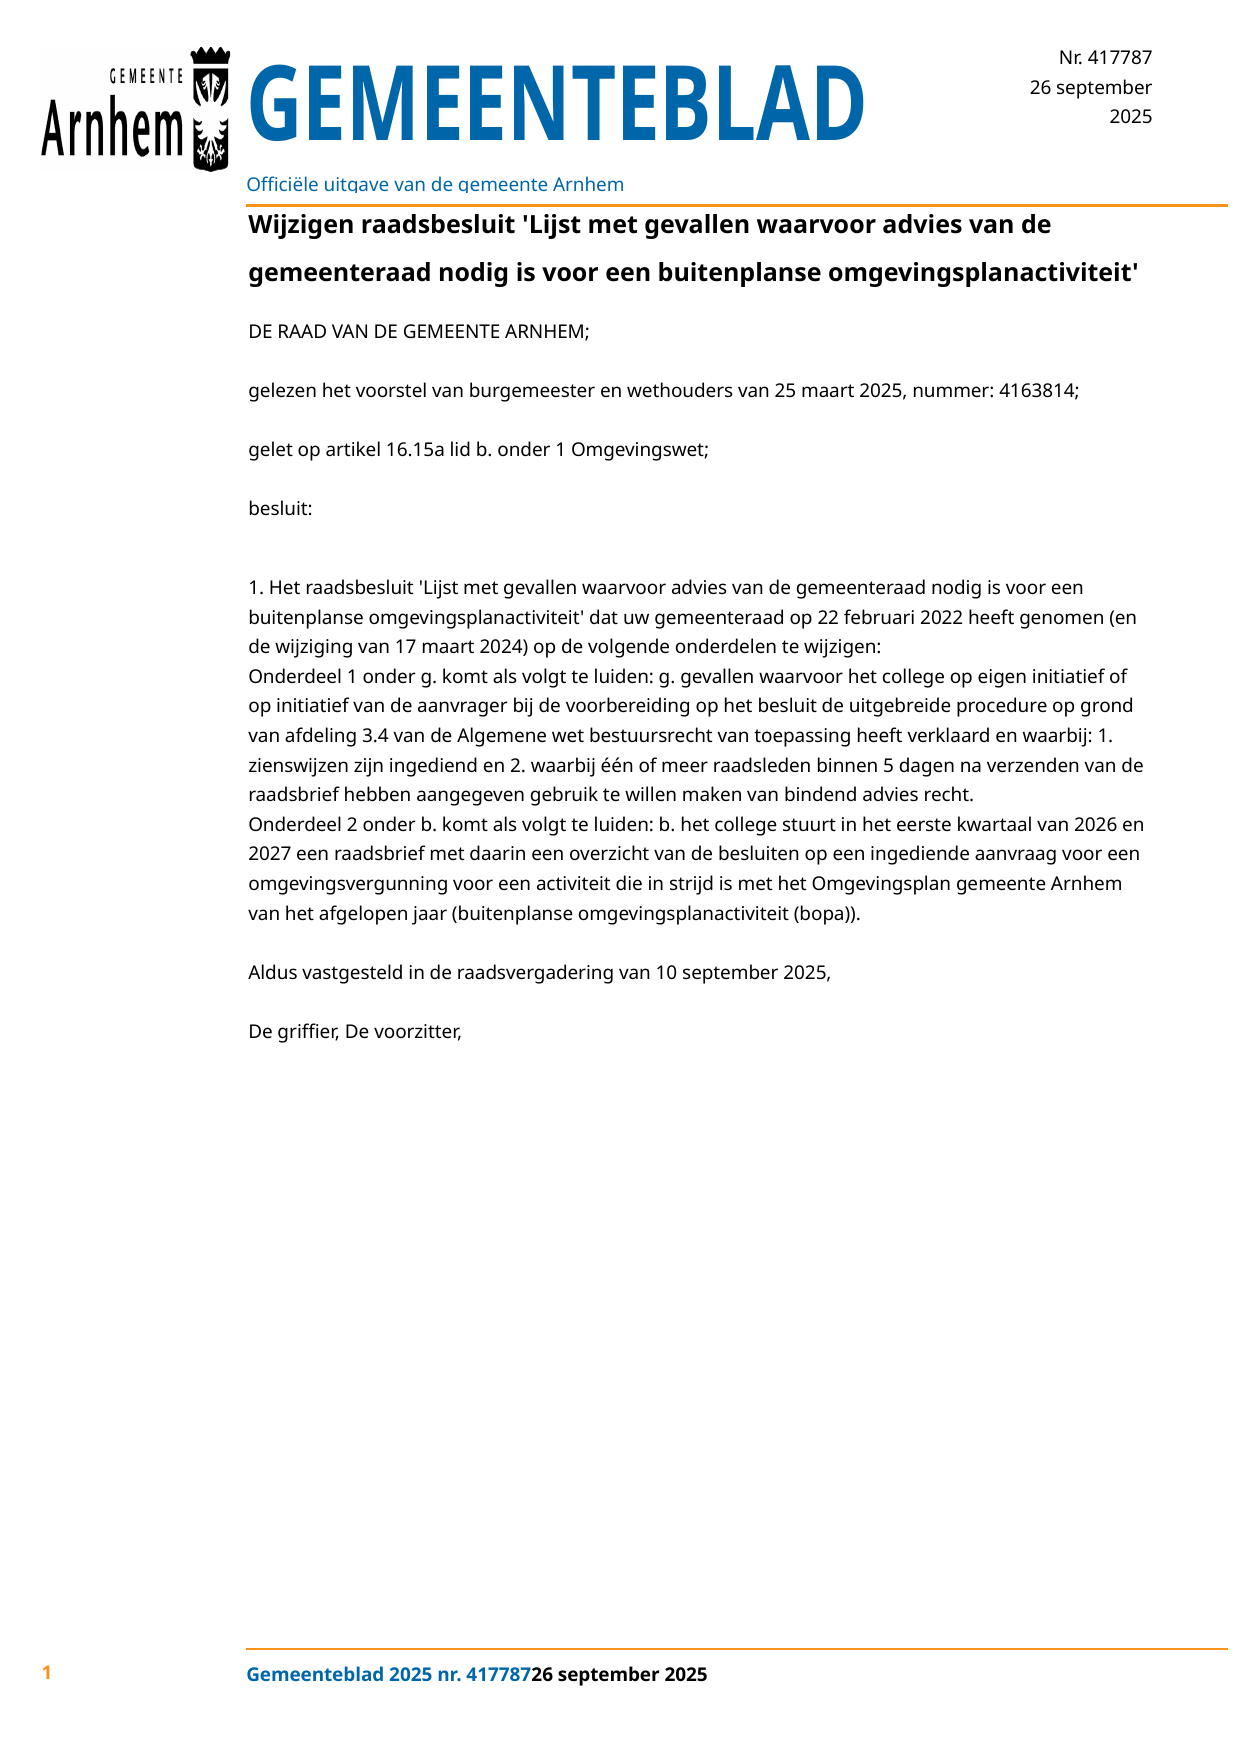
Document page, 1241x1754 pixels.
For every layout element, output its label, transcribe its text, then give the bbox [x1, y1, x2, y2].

text besluit: [248, 495, 1152, 521]
text gelezen het voorstel van burgemeester en wethouders van 25 maart 2025, nummer: 4163814; [248, 377, 1152, 403]
text De griffier, De voorzitter, [248, 1018, 1152, 1044]
text gelet op artikel 16.15a lid b. onder 1 Omgevingswet; [248, 436, 1152, 462]
text Wijzigen raadsbesluit 'Lijst met gevallen waarvoor advies van de gemeenteraad nodig is voor een buitenplanse omgevingsplanactiviteit' [248, 207, 1152, 288]
text Onderdeel 2 onder b. komt als volgt te luiden: b. het college stuurt in het eerste kwartaal van 2026 en 2027 een raadsbrief met daarin een overzicht van de besluiten op een ingediende aanvraag voor een omgevingsvergunning voor een activiteit die in strijd is met het Omgevingsplan gemeente Arnhem van het afgelopen jaar (buitenplanse omgevingsplanactiviteit (bopa)). [248, 811, 1152, 925]
text 1. Het raadsbesluit 'Lijst met gevallen waarvoor advies van de gemeenteraad nodig is voor een buitenplanse omgevingsplanactiviteit' dat uw gemeenteraad op 22 februari 2022 heeft genomen (en de wijziging van 17 maart 2024) op de volgende onderdelen te wijzigen: [248, 574, 1152, 659]
text Aldus vastgesteld in de raadsvergadering van 10 september 2025, [248, 959, 1152, 984]
text Onderdeel 1 onder g. komt als volgt te luiden: g. gevallen waarvoor het college op eigen initiatief of op initiatief van de aanvrager bij de voorbereiding op het besluit de uitgebreide procedure op grond van afdeling 3.4 van de Algemene wet bestuursrecht van toepassing heeft verklaard en waarbij: 1. zienswijzen zijn ingediend en 2. waarbij één of meer raadsleden binnen 5 dagen na verzenden van de raadsbrief hebben aangegeven gebruik te willen maken van bindend advies recht. [248, 663, 1152, 807]
text DE RAAD VAN DE GEMEENTE ARNHEM; [248, 318, 1152, 344]
picture [41, 47, 231, 172]
